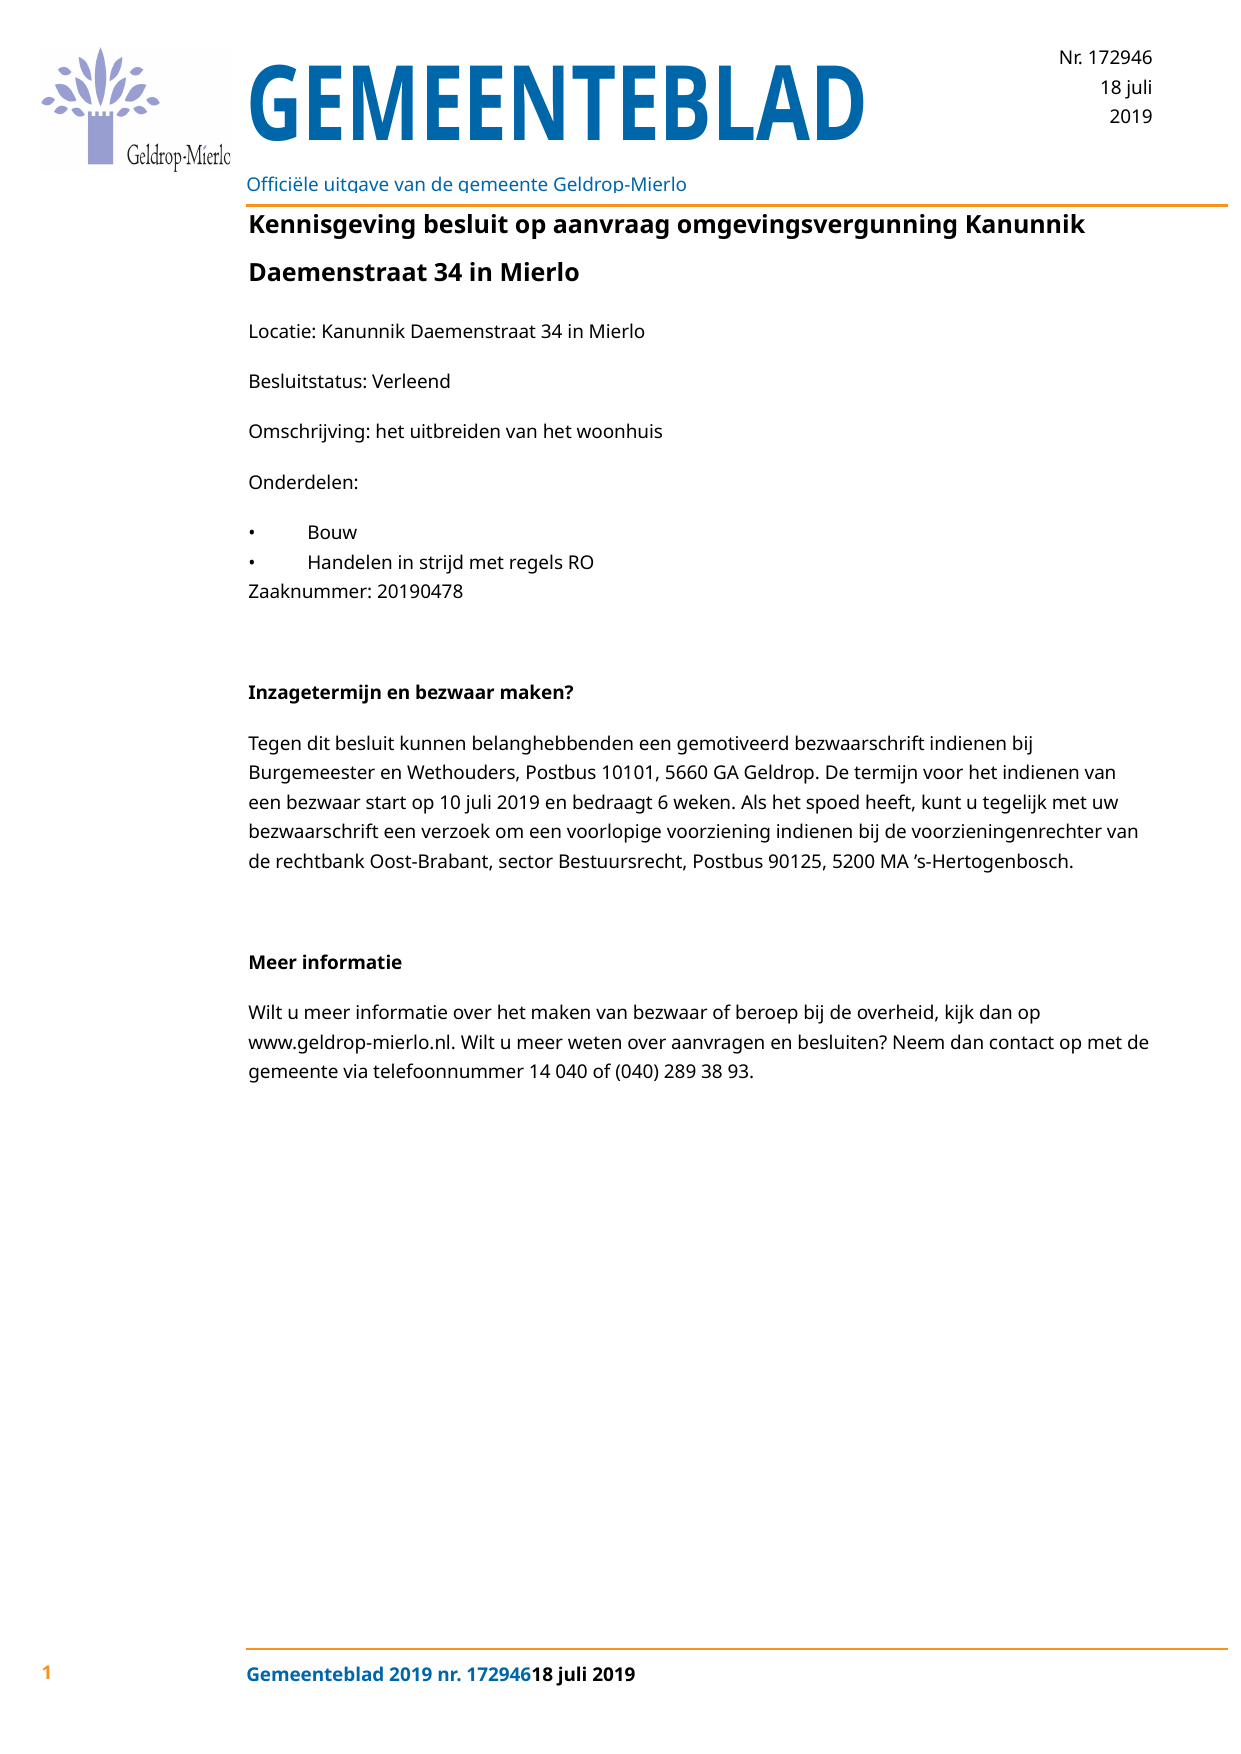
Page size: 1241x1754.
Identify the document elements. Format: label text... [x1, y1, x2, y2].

text Meer informatie [248, 949, 1152, 975]
list Bouw [248, 519, 1152, 545]
list Handelen in strijd met regels RO [248, 549, 1152, 575]
text Onderdelen: [248, 469, 1152, 495]
text Wilt u meer informatie over het maken van bezwaar of beroep bij de overheid, kijk dan op www.geldrop-mierlo.nl. Wilt u meer weten over aanvragen en besluiten? Neem dan contact op met de gemeente via telefoonnummer 14 040 of (040) 289 38 93. [248, 999, 1152, 1084]
text Zaaknummer: 20190478 [248, 579, 1152, 604]
text Inzagetermijn en bezwaar maken? [248, 679, 1152, 705]
text Tegen dit besluit kunnen belanghebbenden een gemotiveerd bezwaarschrift indienen bij Burgemeester en Wethouders, Postbus 10101, 5660 GA Geldrop. De termijn voor het indienen van een bezwaar start op 10 juli 2019 en bedraagt 6 weken. Als het spoed heeft, kunt u tegelijk met uw bezwaarschrift een verzoek om een voorlopige voorziening indienen bij de voorzieningenrechter van de rechtbank Oost-Brabant, sector Bestuursrecht, Postbus 90125, 5200 MA ’s-Hertogenbosch. [248, 730, 1152, 874]
text Omschrijving: het uitbreiden van het woonhuis [248, 419, 1152, 444]
picture [41, 47, 231, 172]
text Kennisgeving besluit op aanvraag omgevingsvergunning Kanunnik Daemenstraat 34 in Mierlo [248, 207, 1152, 288]
text Locatie: Kanunnik Daemenstraat 34 in Mierlo [248, 318, 1152, 344]
text Besluitstatus: Verleend [248, 368, 1152, 394]
